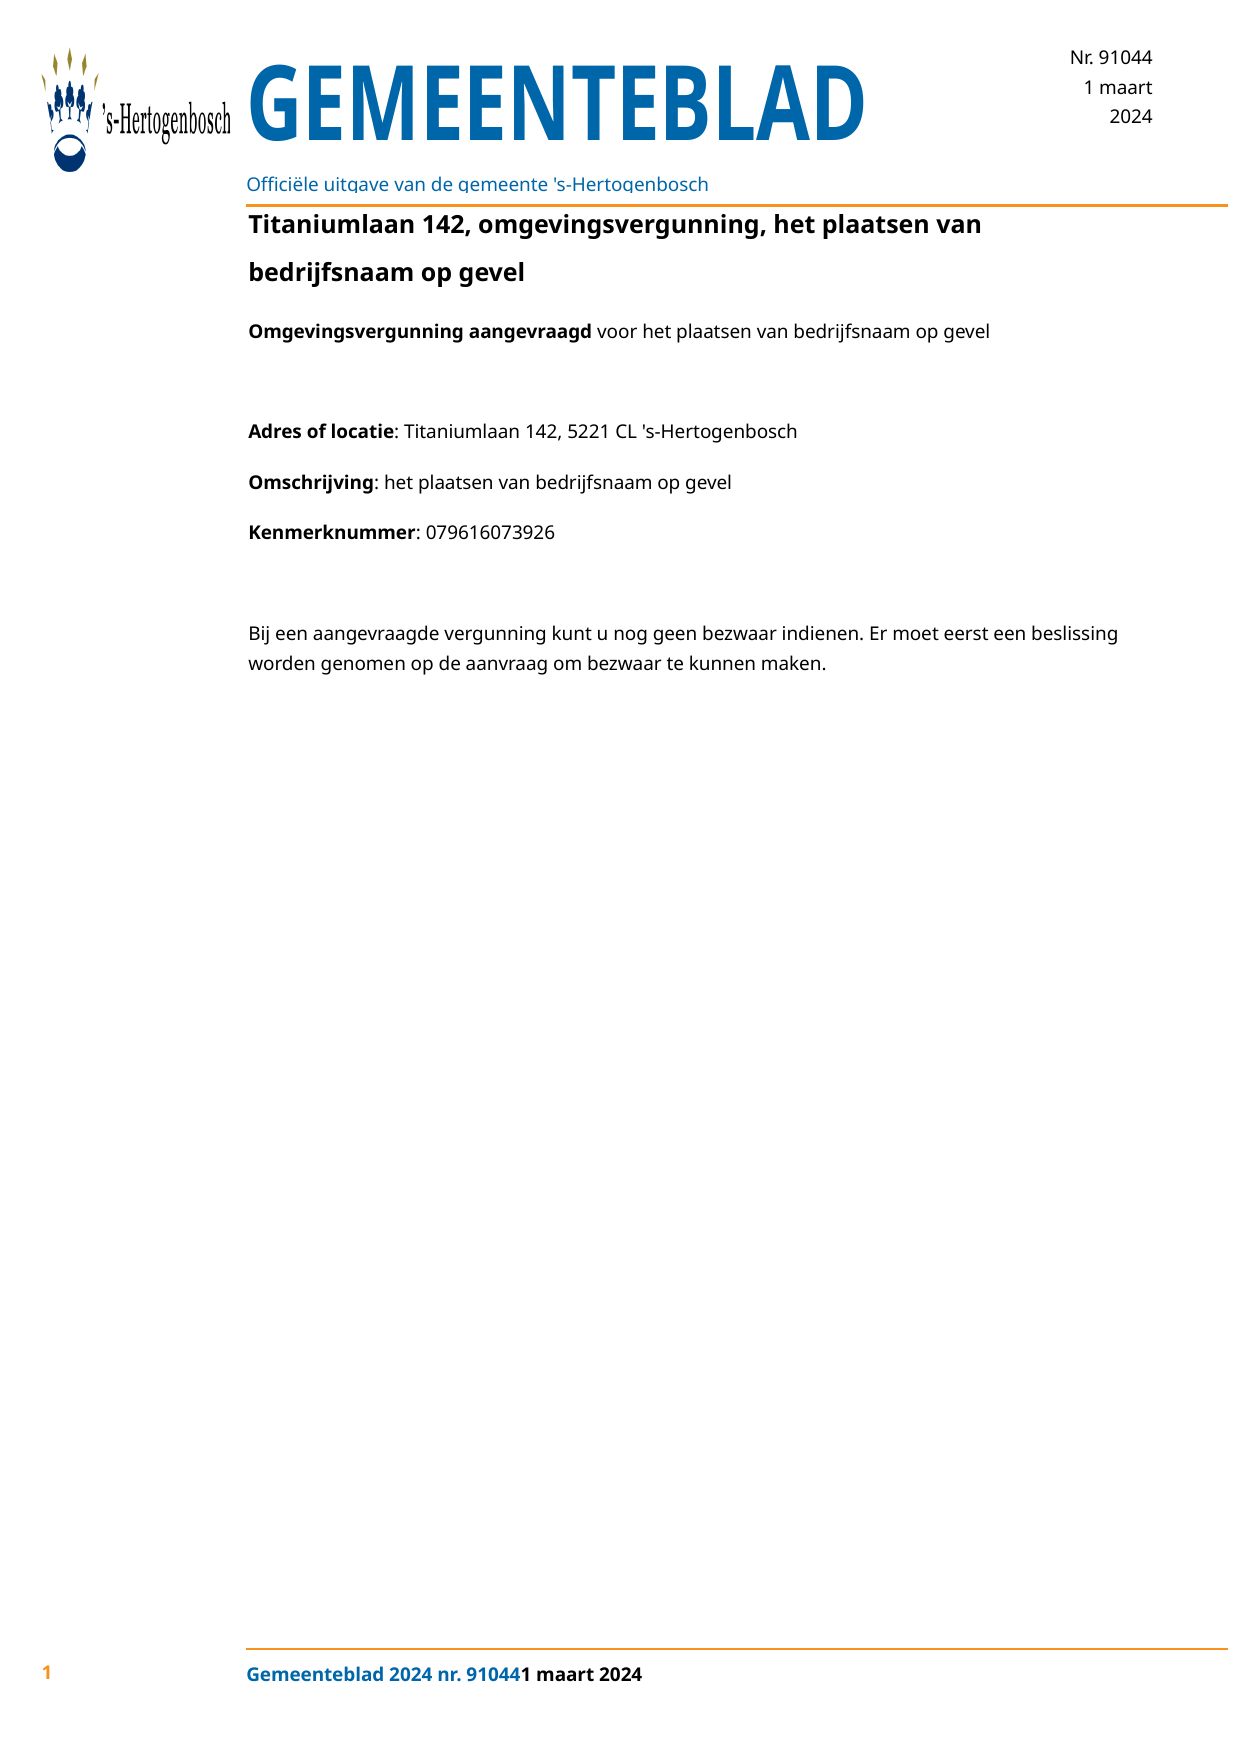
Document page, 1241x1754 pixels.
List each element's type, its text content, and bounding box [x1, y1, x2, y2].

text Kenmerknummer: 079616073926 [248, 519, 1152, 545]
text Omschrijving: het plaatsen van bedrijfsnaam op gevel [248, 469, 1152, 495]
text Adres of locatie: Titaniumlaan 142, 5221 CL 's-Hertogenbosch [248, 419, 1152, 444]
picture [41, 47, 231, 172]
text Titaniumlaan 142, omgevingsvergunning, het plaatsen van bedrijfsnaam op gevel [248, 207, 1152, 288]
text Omgevingsvergunning aangevraagd voor het plaatsen van bedrijfsnaam op gevel [248, 318, 1152, 344]
text Bij een aangevraagde vergunning kunt u nog geen bezwaar indienen. Er moet eerst een beslissing worden genomen op de aanvraag om bezwaar te kunnen maken. [248, 620, 1152, 676]
